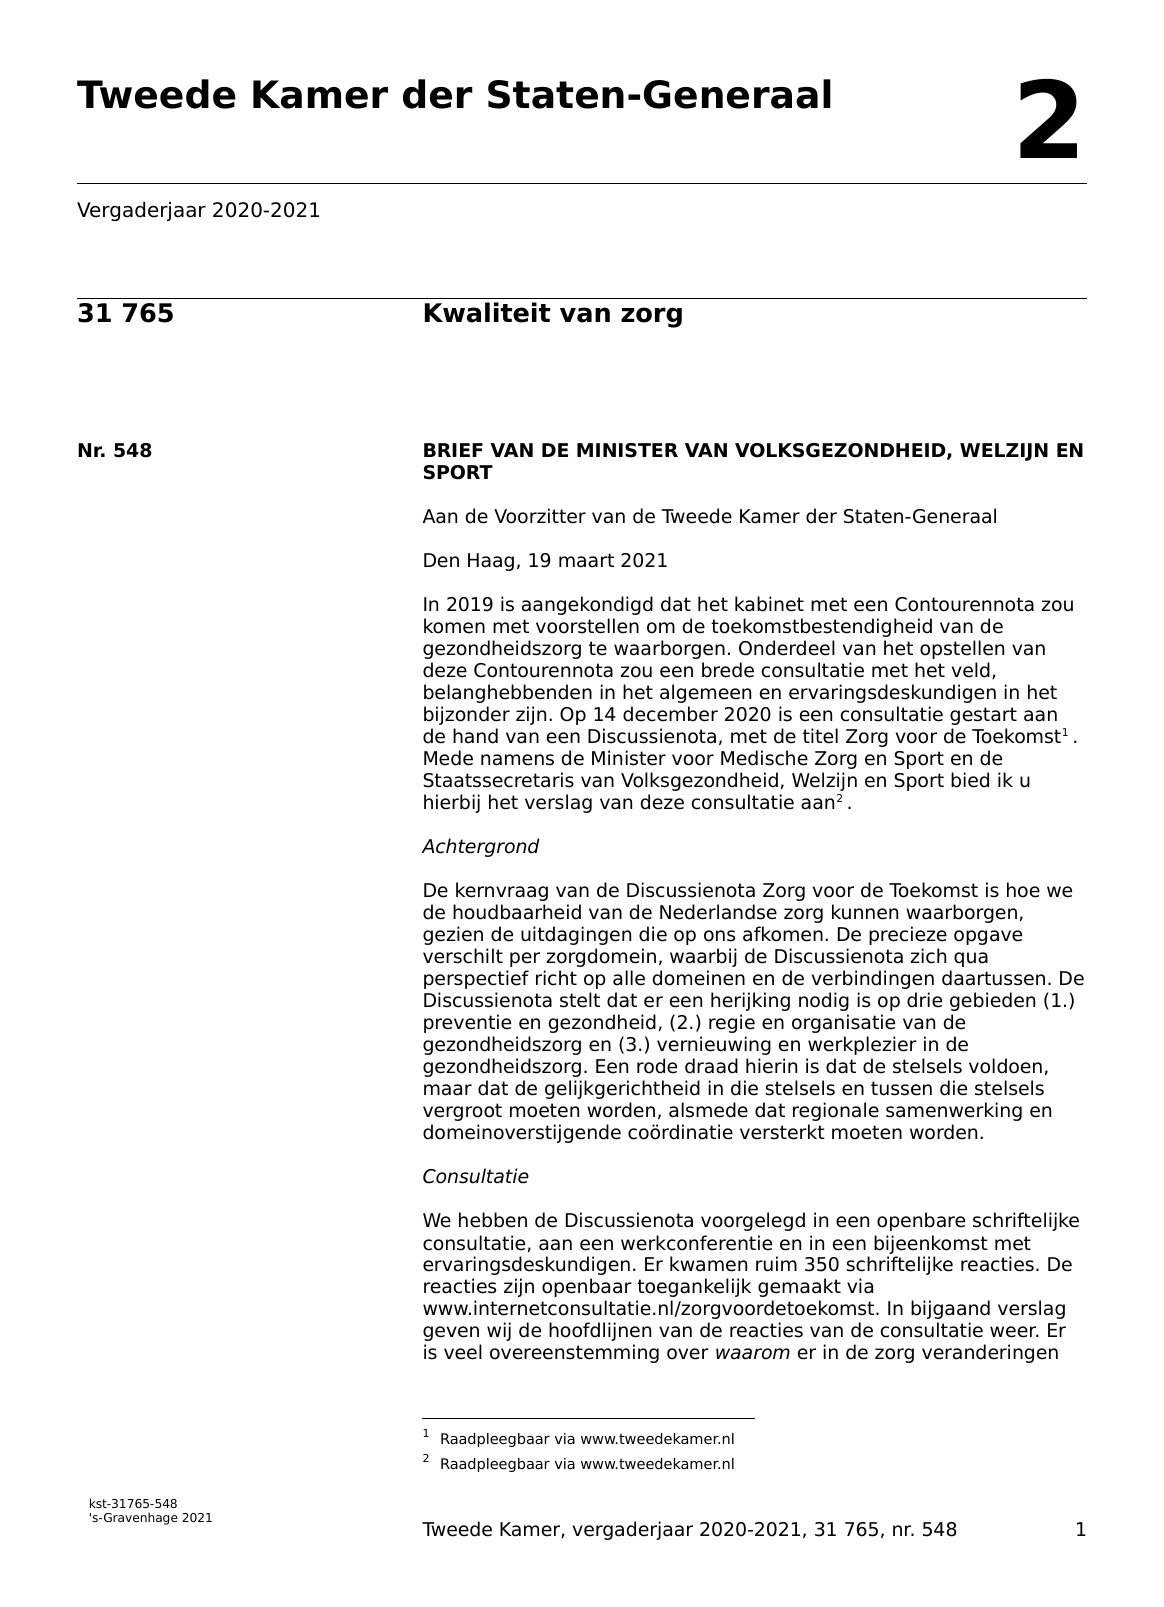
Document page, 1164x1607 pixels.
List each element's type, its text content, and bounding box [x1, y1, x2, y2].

subtitle Nr. 548 BRIEF VAN DE MINISTER VAN VOLKSGEZONDHEID, WELZIJN EN SPORT [77, 440, 1087, 484]
text Raadpleegbaar via www.tweedekamer.nl [422, 1452, 1087, 1474]
text kst-31765-548 [88, 1497, 323, 1511]
text Aan de Voorzitter van de Tweede Kamer der Staten-Generaal [422, 506, 1087, 528]
subtitle 31 765 Kwaliteit van zorg [77, 299, 1087, 329]
table_header Tweede Kamer der Staten-Generaal [77, 59, 886, 183]
text Den Haag, 19 maart 2021 [422, 550, 1087, 572]
subtitle Achtergrond [422, 836, 1087, 858]
text In 2019 is aangekondigd dat het kabinet met een Contourennota zou komen met voorstellen om de toekomstbestendigheid van de gezondheidszorg te waarborgen. Onderdeel van het opstellen van deze Contourennota zou een brede consultatie met het veld, belanghebbenden in het algemeen en ervaringsdeskundigen in het bijzonder zijn. Op 14 december 2020 is een consultatie gestart aan de hand van een Discussienota, met de titel Zorg voor de Toekomst. Mede namens de Minister voor Medische Zorg en Sport en de Staatssecretaris van Volksgezondheid, Welzijn en Sport bied ik u hierbij het verslag van deze consultatie aan. [422, 594, 1087, 814]
text We hebben de Discussienota voorgelegd in een openbare schriftelijke consultatie, aan een werkconferentie en in een bijeenkomst met ervaringsdeskundigen. Er kwamen ruim 350 schriftelijke reacties. De reacties zijn openbaar toegankelijk gemaakt via www.internetconsultatie.nl/zorgvoordetoekomst. In bijgaand verslag geven wij de hoofdlijnen van de reacties van de consultatie weer. Er is veel overeenstemming over waarom er in de zorg veranderingen [422, 1210, 1087, 1364]
subtitle Consultatie [422, 1166, 1087, 1188]
text 's-Gravenhage 2021 [88, 1511, 323, 1525]
table_cell Vergaderjaar 2020-2021 [77, 184, 1087, 298]
table_header 2 [886, 59, 1087, 183]
text De kernvraag van de Discussienota Zorg voor de Toekomst is hoe we de houdbaarheid van de Nederlandse zorg kunnen waarborgen, gezien de uitdagingen die op ons afkomen. De precieze opgave verschilt per zorgdomein, waarbij de Discussienota zich qua perspectief richt op alle domeinen en de verbindingen daartussen. De Discussienota stelt dat er een herijking nodig is op drie gebieden (1.) preventie en gezondheid, (2.) regie en organisatie van de gezondheidszorg en (3.) vernieuwing en werkplezier in de gezondheidszorg. Een rode draad hierin is dat de stelsels voldoen, maar dat de gelijkgerichtheid in die stelsels en tussen die stelsels vergroot moeten worden, alsmede dat regionale samenwerking en domeinoverstijgende coördinatie versterkt moeten worden. [422, 880, 1087, 1144]
text Raadpleegbaar via www.tweedekamer.nl [422, 1427, 1087, 1449]
